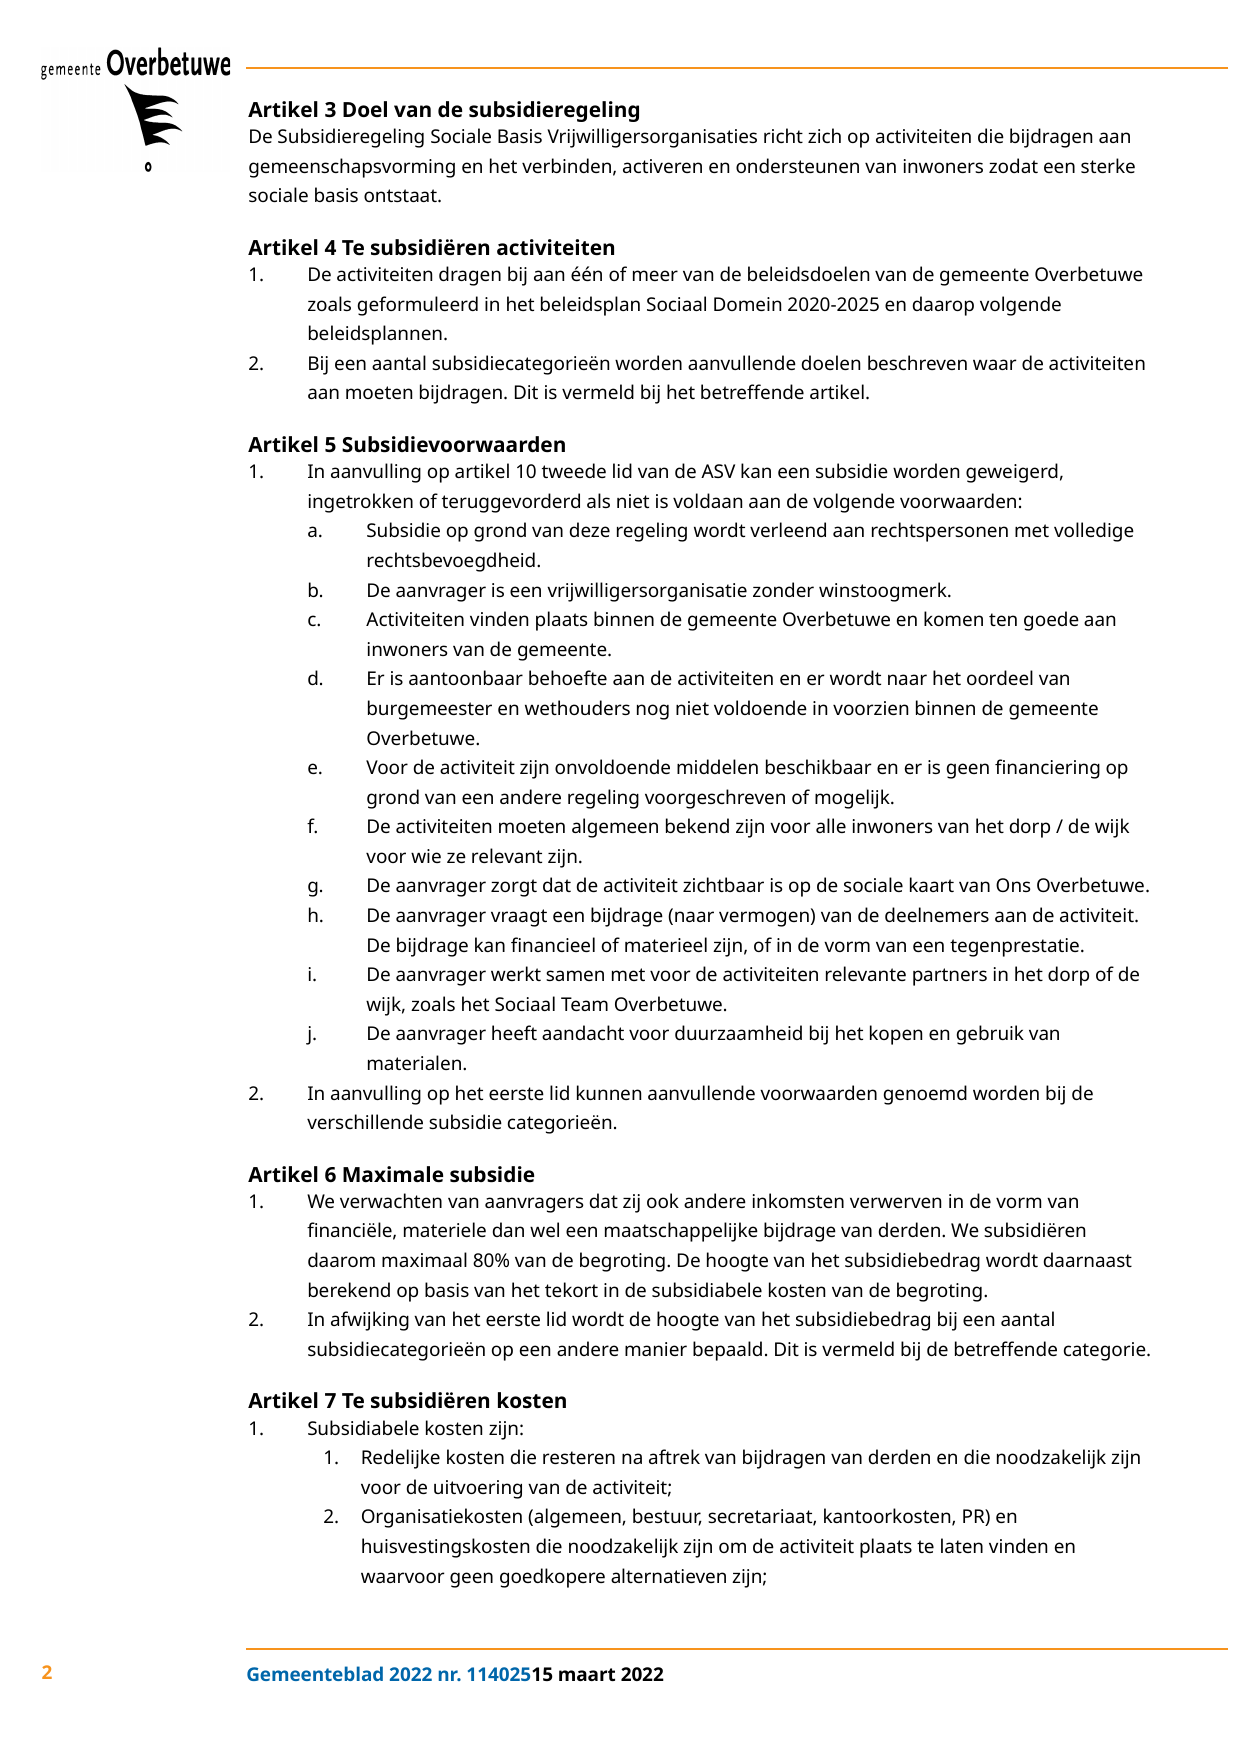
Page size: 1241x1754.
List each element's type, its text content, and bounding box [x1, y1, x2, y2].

list De aanvrager heeft aandacht voor duurzaamheid bij het kopen en gebruik van materialen. [307, 1021, 1152, 1076]
list Bij een aantal subsidiecategorieën worden aanvullende doelen beschreven waar de activiteiten aan moeten bijdragen. Dit is vermeld bij het betreffende artikel. [248, 350, 1152, 405]
text Artikel 7 Te subsidiëren kosten [248, 1386, 1152, 1415]
picture [41, 47, 231, 172]
list Organisatiekosten (algemeen, bestuur, secretariaat, kantoorkosten, PR) en huisvestingskosten die noodzakelijk zijn om de activiteit plaats te laten vinden en waarvoor geen goedkopere alternatieven zijn; [323, 1504, 1152, 1588]
text Artikel 3 Doel van de subsidieregeling [248, 95, 1152, 123]
list Voor de activiteit zijn onvoldoende middelen beschikbaar en er is geen financiering op grond van een andere regeling voorgeschreven of mogelijk. [307, 754, 1152, 809]
list In aanvulling op het eerste lid kunnen aanvullende voorwaarden genoemd worden bij de verschillende subsidie categorieën. [248, 1080, 1152, 1135]
list Subsidie op grond van deze regeling wordt verleend aan rechtspersonen met volledige rechtsbevoegdheid. [307, 518, 1152, 573]
text De Subsidieregeling Sociale Basis Vrijwilligersorganisaties richt zich op activiteiten die bijdragen aan gemeenschapsvorming en het verbinden, activeren en ondersteunen van inwoners zodat een sterke sociale basis ontstaat. [248, 123, 1152, 208]
list De activiteiten dragen bij aan één of meer van de beleidsdoelen van de gemeente Overbetuwe zoals geformuleerd in het beleidsplan Sociaal Domein 2020-2025 en daarop volgende beleidsplannen. [248, 261, 1152, 346]
list De aanvrager zorgt dat de activiteit zichtbaar is op de sociale kaart van Ons Overbetuwe. [307, 873, 1152, 898]
text Artikel 6 Maximale subsidie [248, 1160, 1152, 1188]
list We verwachten van aanvragers dat zij ook andere inkomsten verwerven in de vorm van financiële, materiele dan wel een maatschappelijke bijdrage van derden. We subsidiëren daarom maximaal 80% van de begroting. De hoogte van het subsidiebedrag wordt daarnaast berekend op basis van het tekort in de subsidiabele kosten van de begroting. [248, 1188, 1152, 1303]
text Artikel 5 Subsidievoorwaarden [248, 430, 1152, 458]
list Redelijke kosten die resteren na aftrek van bijdragen van derden en die noodzakelijk zijn voor de uitvoering van de activiteit; [323, 1444, 1152, 1500]
list Er is aantoonbaar behoefte aan de activiteiten en er wordt naar het oordeel van burgemeester en wethouders nog niet voldoende in voorzien binnen de gemeente Overbetuwe. [307, 666, 1152, 750]
list De activiteiten moeten algemeen bekend zijn voor alle inwoners van het dorp / de wijk voor wie ze relevant zijn. [307, 813, 1152, 869]
list In aanvulling op artikel 10 tweede lid van de ASV kan een subsidie worden geweigerd, ingetrokken of teruggevorderd als niet is voldaan aan de volgende voorwaarden: [248, 458, 1152, 514]
list De aanvrager werkt samen met voor de activiteiten relevante partners in het dorp of de wijk, zoals het Sociaal Team Overbetuwe. [307, 961, 1152, 1017]
text Artikel 4 Te subsidiëren activiteiten [248, 233, 1152, 261]
list Activiteiten vinden plaats binnen de gemeente Overbetuwe en komen ten goede aan inwoners van de gemeente. [307, 606, 1152, 662]
list De aanvrager vraagt een bijdrage (naar vermogen) van de deelnemers aan de activiteit. De bijdrage kan financieel of materieel zijn, of in de vorm van een tegenprestatie. [307, 902, 1152, 957]
list Subsidiabele kosten zijn: [248, 1415, 1152, 1441]
list De aanvrager is een vrijwilligersorganisatie zonder winstoogmerk. [307, 577, 1152, 602]
list In afwijking van het eerste lid wordt de hoogte van het subsidiebedrag bij een aantal subsidiecategorieën op een andere manier bepaald. Dit is vermeld bij de betreffende categorie. [248, 1306, 1152, 1362]
